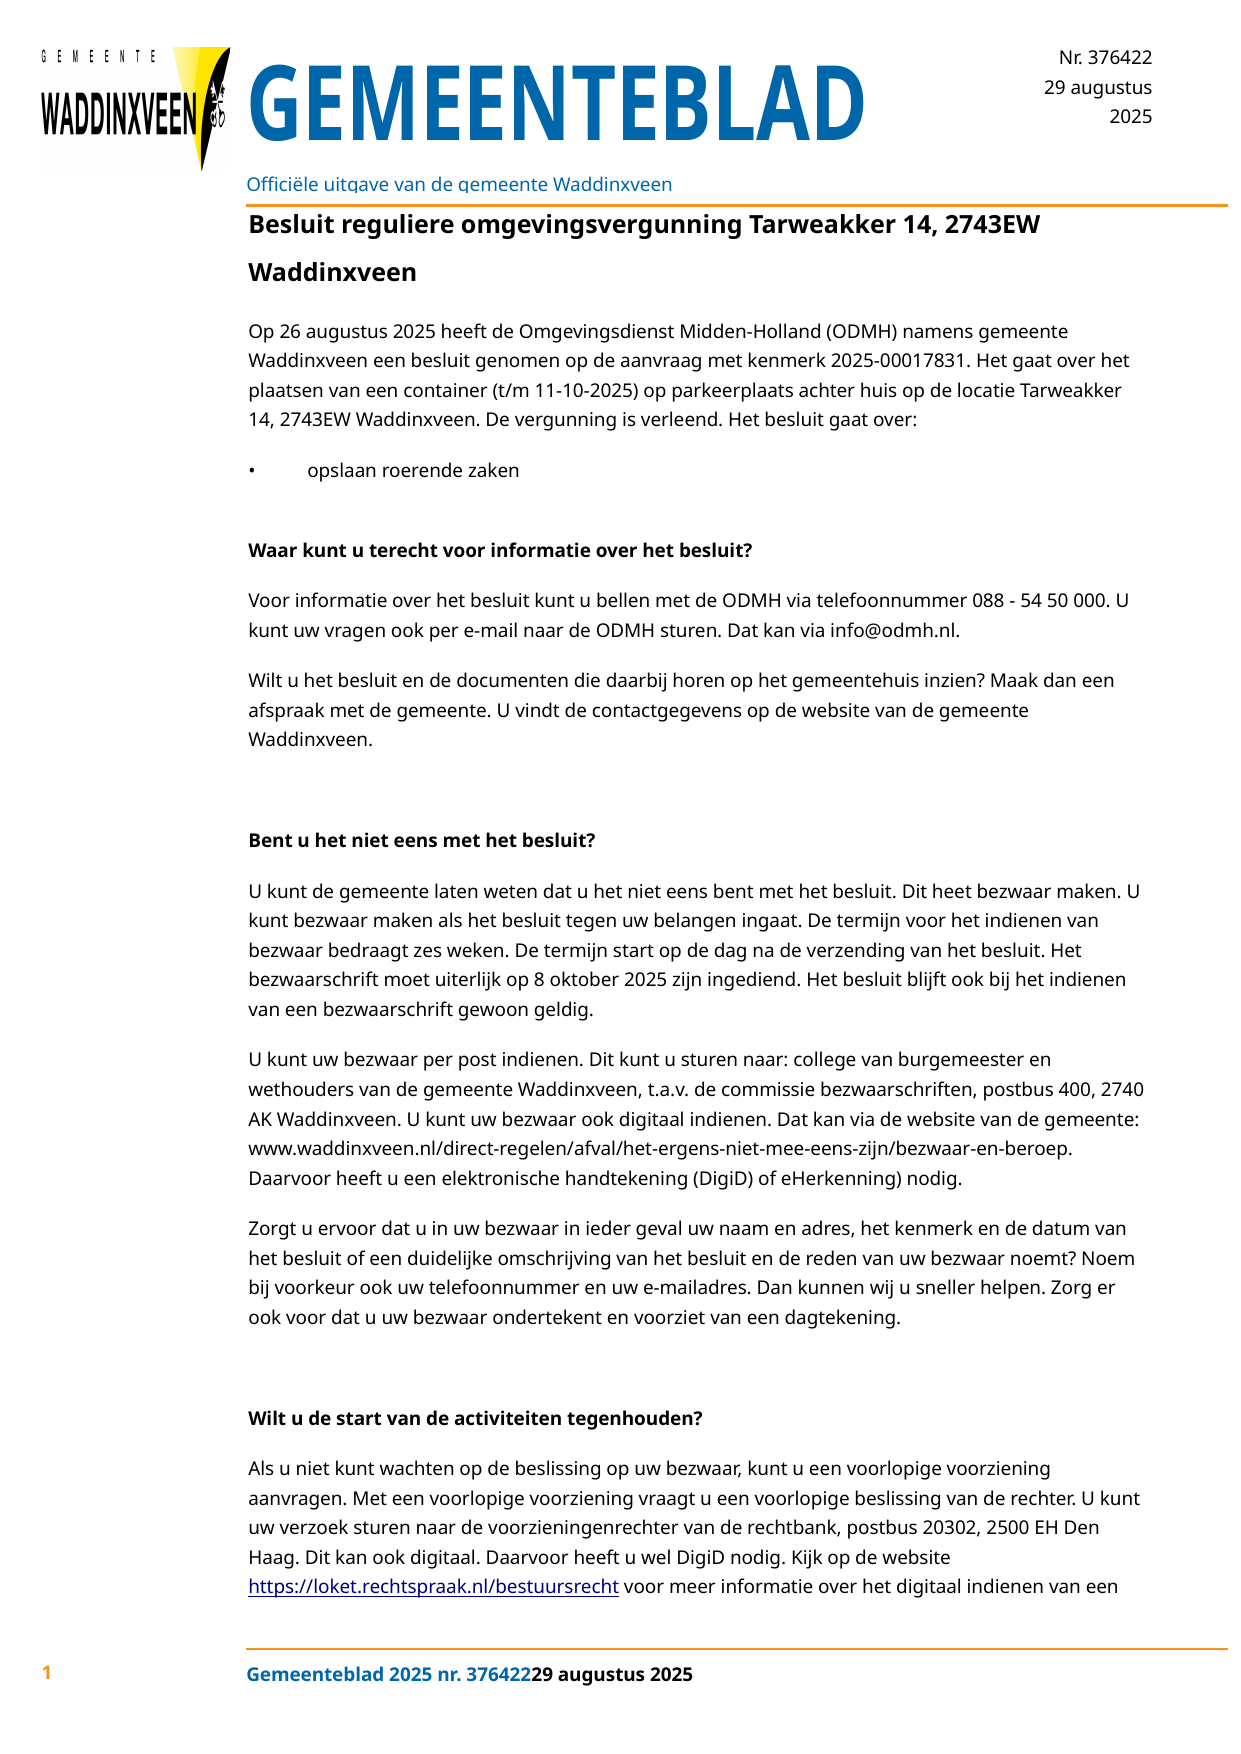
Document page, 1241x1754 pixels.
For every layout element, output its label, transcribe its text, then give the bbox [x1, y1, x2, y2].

text U kunt de gemeente laten weten dat u het niet eens bent met het besluit. Dit heet bezwaar maken. U kunt bezwaar maken als het besluit tegen uw belangen ingaat. De termijn voor het indienen van bezwaar bedraagt zes weken. De termijn start op de dag na de verzending van het besluit. Het bezwaarschrift moet uiterlijk op 8 oktober 2025 zijn ingediend. Het besluit blijft ook bij het indienen van een bezwaarschrift gewoon geldig. [248, 878, 1152, 1022]
text Besluit reguliere omgevingsvergunning Tarweakker 14, 2743EW Waddinxveen [248, 207, 1152, 288]
text Wilt u het besluit en de documenten die daarbij horen op het gemeentehuis inzien? Maak dan een afspraak met de gemeente. U vindt de contactgegevens op de website van de gemeente Waddinxveen. [248, 667, 1152, 752]
text Wilt u de start van de activiteiten tegenhouden? [248, 1405, 1152, 1431]
text Voor informatie over het besluit kunt u bellen met de ODMH via telefoonnummer 088 - 54 50 000. U kunt uw vragen ook per e-mail naar de ODMH sturen. Dat kan via info@odmh.nl. [248, 587, 1152, 643]
text U kunt uw bezwaar per post indienen. Dit kunt u sturen naar: college van burgemeester en wethouders van de gemeente Waddinxveen, t.a.v. de commissie bezwaarschriften, postbus 400, 2740 AK Waddinxveen. U kunt uw bezwaar ook digitaal indienen. Dat kan via de website van de gemeente: www.waddinxveen.nl/direct-regelen/afval/het-ergens-niet-mee-eens-zijn/bezwaar-en-beroep. Daarvoor heeft u een elektronische handtekening (DigiD) of eHerkenning) nodig. [248, 1047, 1152, 1191]
text Als u niet kunt wachten op de beslissing op uw bezwaar, kunt u een voorlopige voorziening aanvragen. Met een voorlopige voorziening vraagt u een voorlopige beslissing van de rechter. U kunt uw verzoek sturen naar de voorzieningenrechter van de rechtbank, postbus 20302, 2500 EH Den Haag. Dit kan ook digitaal. Daarvoor heeft u wel DigiD nodig. Kijk op de website https://loket.rechtspraak.nl/bestuursrecht voor meer informatie over het digitaal indienen van een [248, 1455, 1152, 1599]
list opslaan roerende zaken [248, 457, 1152, 483]
text Op 26 augustus 2025 heeft de Omgevingsdienst Midden-Holland (ODMH) namens gemeente Waddinxveen een besluit genomen op de aanvraag met kenmerk 2025-00017831. Het gaat over het plaatsen van een container (t/m 11-10-2025) op parkeerplaats achter huis op de locatie Tarweakker 14, 2743EW Waddinxveen. De vergunning is verleend. Het besluit gaat over: [248, 318, 1152, 432]
text Zorgt u ervoor dat u in uw bezwaar in ieder geval uw naam en adres, het kenmerk en de datum van het besluit of een duidelijke omschrijving van het besluit en de reden van uw bezwaar noemt? Noem bij voorkeur ook uw telefoonnummer en uw e-mailadres. Dan kunnen wij u sneller helpen. Zorg er ook voor dat u uw bezwaar ondertekent en voorziet van een dagtekening. [248, 1215, 1152, 1330]
picture [41, 47, 231, 172]
text Bent u het niet eens met het besluit? [248, 827, 1152, 853]
text Waar kunt u terecht voor informatie over het besluit? [248, 537, 1152, 563]
